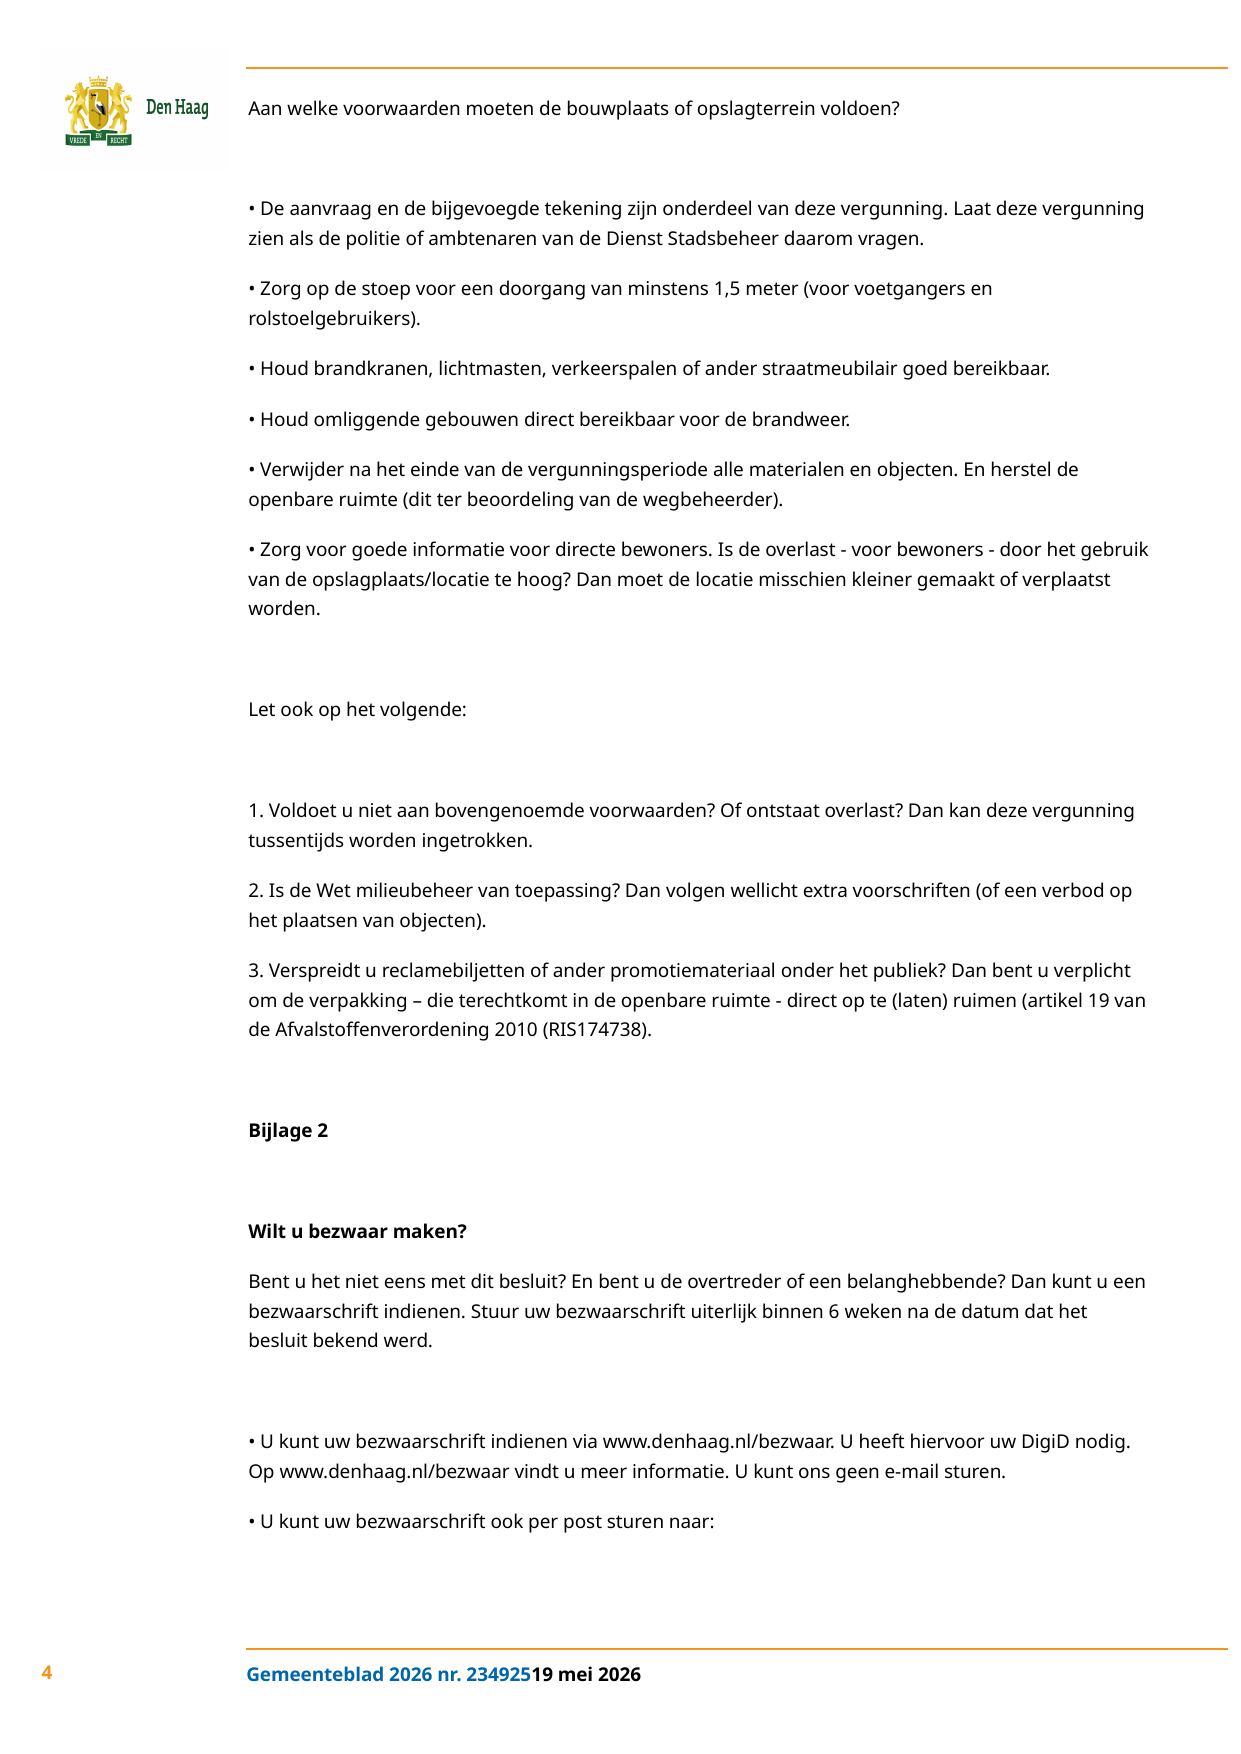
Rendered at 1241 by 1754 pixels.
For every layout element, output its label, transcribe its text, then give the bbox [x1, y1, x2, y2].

text • U kunt uw bezwaarschrift indienen via www.denhaag.nl/bezwaar. U heeft hiervoor uw DigiD nodig. Op www.denhaag.nl/bezwaar vindt u meer informatie. U kunt ons geen e-mail sturen. [248, 1428, 1152, 1484]
picture [41, 47, 231, 172]
text 1. Voldoet u niet aan bovengenoemde voorwaarden? Of ontstaat overlast? Dan kan deze vergunning tussentijds worden ingetrokken. [248, 797, 1152, 853]
text Bent u het niet eens met dit besluit? En bent u de overtreder of een belanghebbende? Dan kunt u een bezwaarschrift indienen. Stuur uw bezwaarschrift uiterlijk binnen 6 weken na de datum dat het besluit bekend werd. [248, 1268, 1152, 1353]
text • Verwijder na het einde van de vergunningsperiode alle materialen en objecten. En herstel de openbare ruimte (dit ter beoordeling van de wegbeheerder). [248, 456, 1152, 512]
text • De aanvraag en de bijgevoegde tekening zijn onderdeel van deze vergunning. Laat deze vergunning zien als de politie of ambtenaren van de Dienst Stadsbeheer daarom vragen. [248, 196, 1152, 251]
text Bijlage 2 [248, 1117, 1152, 1143]
text • Houd brandkranen, lichtmasten, verkeerspalen of ander straatmeubilair goed bereikbaar. [248, 356, 1152, 381]
text Aan welke voorwaarden moeten de bouwplaats of opslagterrein voldoen? [248, 95, 1152, 121]
text 2. Is de Wet milieubeheer van toepassing? Dan volgen wellicht extra voorschriften (of een verbod op het plaatsen van objecten). [248, 877, 1152, 933]
text • U kunt uw bezwaarschrift ook per post sturen naar: [248, 1508, 1152, 1534]
text 3. Verspreidt u reclamebiljetten of ander promotiemateriaal onder het publiek? Dan bent u verplicht om de verpakking – die terechtkomt in de openbare ruimte - direct op te (laten) ruimen (artikel 19 van de Afvalstoffenverordening 2010 (RIS174738). [248, 957, 1152, 1042]
text Let ook op het volgende: [248, 696, 1152, 722]
text • Zorg voor goede informatie voor directe bewoners. Is de overlast - voor bewoners - door het gebruik van de opslagplaats/locatie te hoog? Dan moet de locatie misschien kleiner gemaakt of verplaatst worden. [248, 536, 1152, 621]
text • Zorg op de stoep voor een doorgang van minstens 1,5 meter (voor voetgangers en rolstoelgebruikers). [248, 276, 1152, 331]
text • Houd omliggende gebouwen direct bereikbaar voor de brandweer. [248, 406, 1152, 432]
text Wilt u bezwaar maken? [248, 1218, 1152, 1244]
